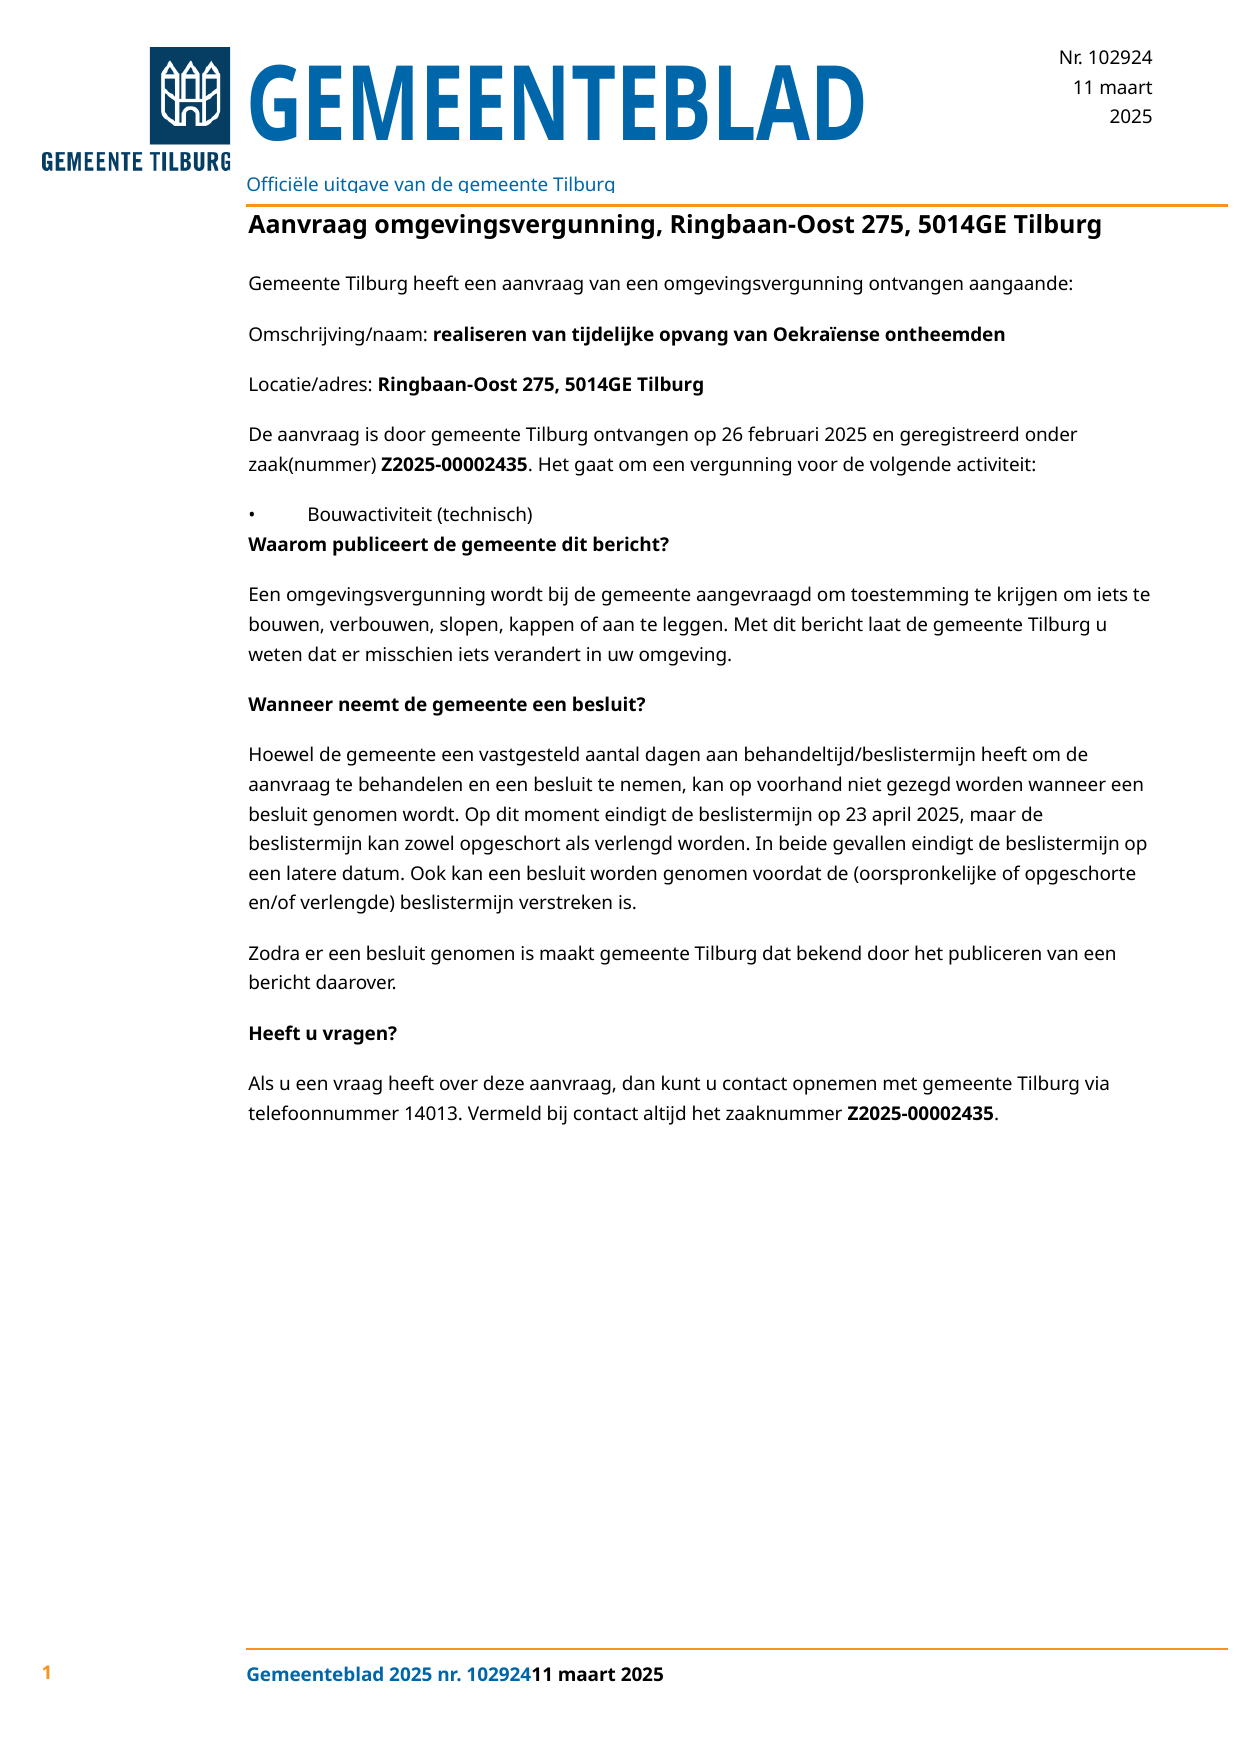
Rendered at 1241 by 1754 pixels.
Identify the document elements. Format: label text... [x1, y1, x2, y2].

text Heeft u vragen? [248, 1020, 1152, 1046]
text Omschrijving/naam: realiseren van tijdelijke opvang van Oekraïense ontheemden [248, 321, 1152, 346]
text Waarom publiceert de gemeente dit bericht? [248, 531, 1152, 557]
text Als u een vraag heeft over deze aanvraag, dan kunt u contact opnemen met gemeente Tilburg via telefoonnummer 14013. Vermeld bij contact altijd het zaaknummer Z2025-00002435. [248, 1070, 1152, 1126]
picture [41, 47, 231, 172]
text De aanvraag is door gemeente Tilburg ontvangen op 26 februari 2025 en geregistreerd onder zaak(nummer) Z2025-00002435. Het gaat om een vergunning voor de volgende activiteit: [248, 422, 1152, 477]
text Gemeente Tilburg heeft een aanvraag van een omgevingsvergunning ontvangen aangaande: [248, 270, 1152, 296]
text Een omgevingsvergunning wordt bij de gemeente aangevraagd om toestemming te krijgen om iets te bouwen, verbouwen, slopen, kappen of aan te leggen. Met dit bericht laat de gemeente Tilburg u weten dat er misschien iets verandert in uw omgeving. [248, 582, 1152, 666]
text Zodra er een besluit genomen is maakt gemeente Tilburg dat bekend door het publiceren van een bericht daarover. [248, 940, 1152, 995]
text Locatie/adres: Ringbaan-Oost 275, 5014GE Tilburg [248, 371, 1152, 397]
text Wanneer neemt de gemeente een besluit? [248, 691, 1152, 717]
list Bouwactiviteit (technisch) [248, 502, 1152, 527]
text Aanvraag omgevingsvergunning, Ringbaan-Oost 275, 5014GE Tilburg [248, 207, 1152, 241]
text Hoewel de gemeente een vastgesteld aantal dagen aan behandeltijd/beslistermijn heeft om de aanvraag te behandelen en een besluit te nemen, kan op voorhand niet gezegd worden wanneer een besluit genomen wordt. Op dit moment eindigt de beslistermijn op 23 april 2025, maar de beslistermijn kan zowel opgeschort als verlengd worden. In beide gevallen eindigt de beslistermijn op een latere datum. Ook kan een besluit worden genomen voordat de (oorspronkelijke of opgeschorte en/of verlengde) beslistermijn verstreken is. [248, 742, 1152, 915]
